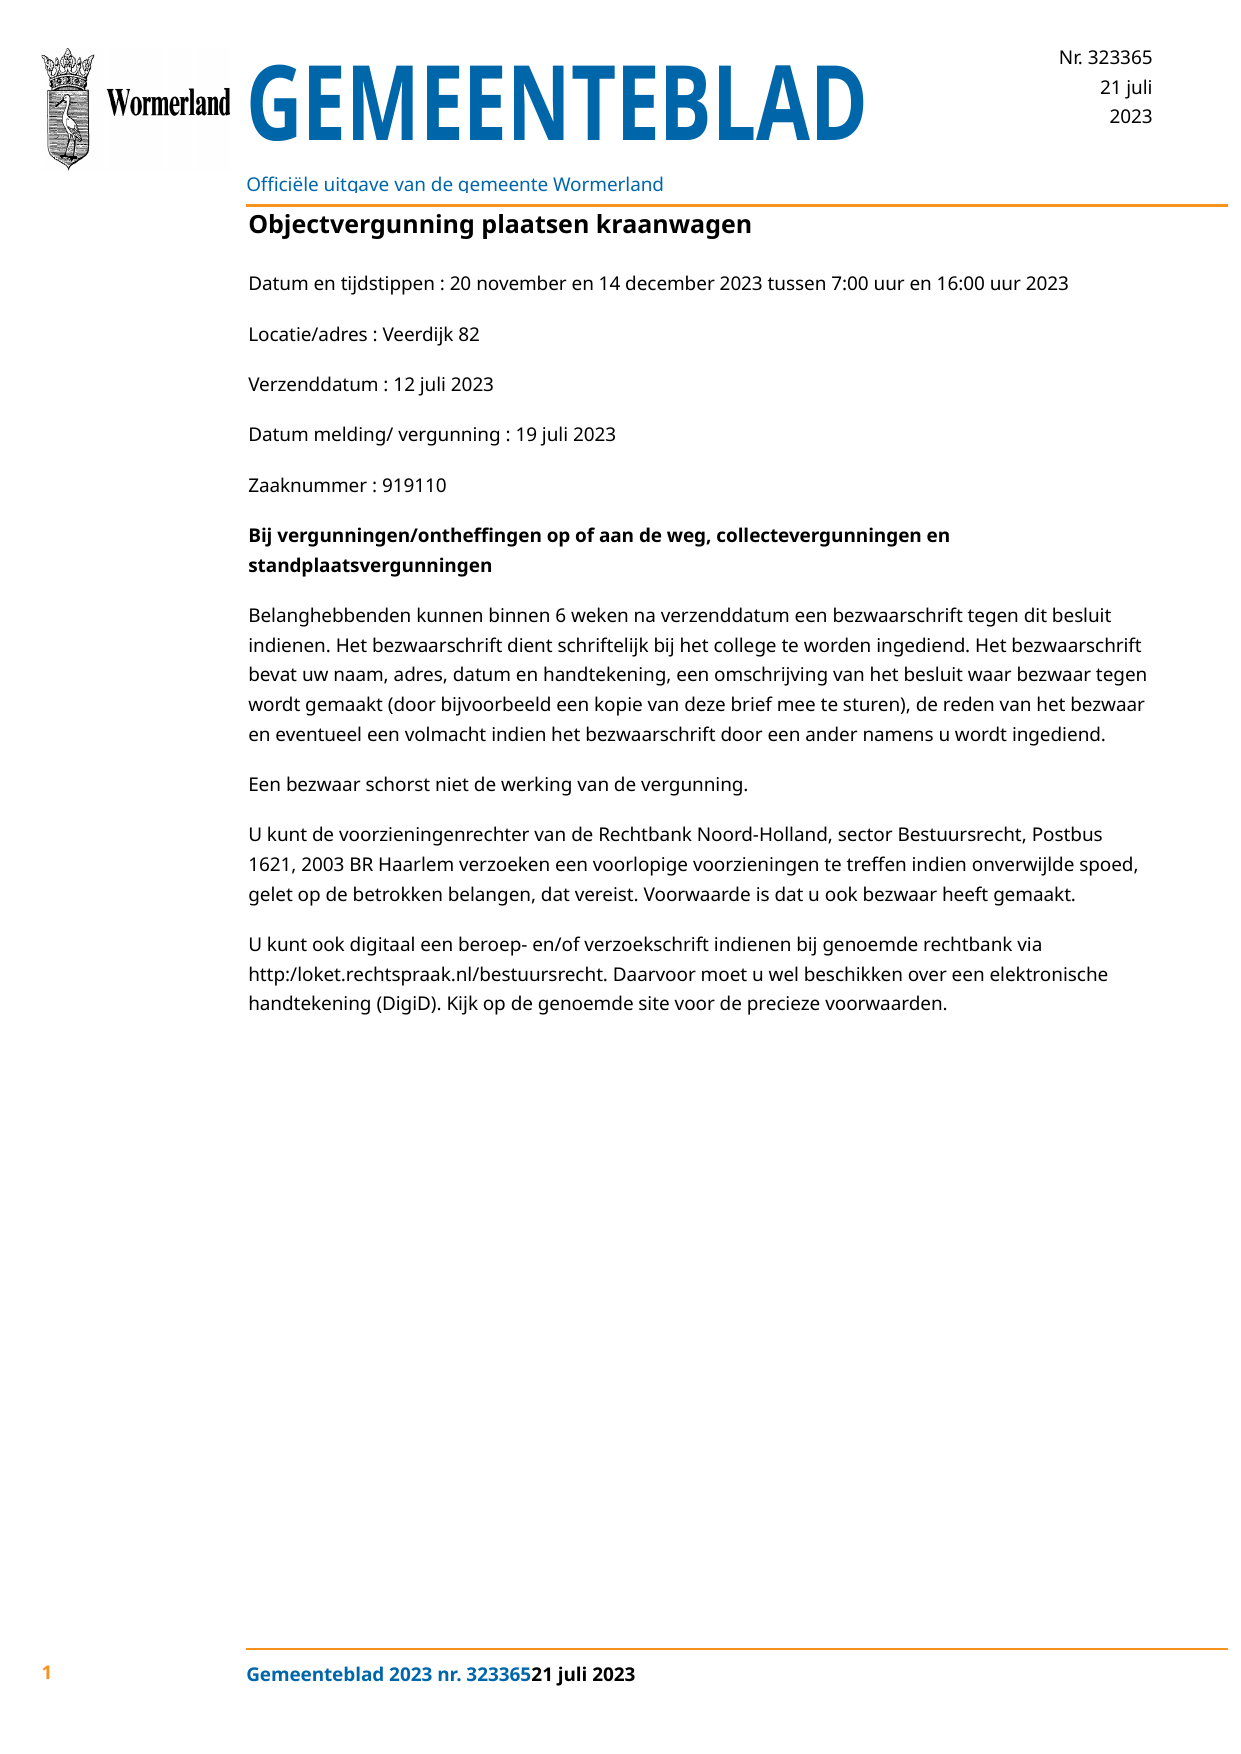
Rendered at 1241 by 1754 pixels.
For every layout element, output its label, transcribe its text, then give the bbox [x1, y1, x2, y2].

text Locatie/adres : Veerdijk 82 [248, 321, 1152, 346]
text U kunt ook digitaal een beroep- en/of verzoekschrift indienen bij genoemde rechtbank via http:/loket.rechtspraak.nl/bestuursrecht. Daarvoor moet u wel beschikken over een elektronische handtekening (DigiD). Kijk op de genoemde site voor de precieze voorwaarden. [248, 931, 1152, 1016]
text U kunt de voorzieningenrechter van de Rechtbank Noord-Holland, sector Bestuursrecht, Postbus 1621, 2003 BR Haarlem verzoeken een voorlopige voorzieningen te treffen indien onverwijlde spoed, gelet op de betrokken belangen, dat vereist. Voorwaarde is dat u ook bezwaar heeft gemaakt. [248, 822, 1152, 906]
text Datum en tijdstippen : 20 november en 14 december 2023 tussen 7:00 uur en 16:00 uur 2023 [248, 270, 1152, 296]
text Een bezwaar schorst niet de werking van de vergunning. [248, 771, 1152, 797]
text Datum melding/ vergunning : 19 juli 2023 [248, 422, 1152, 447]
text Objectvergunning plaatsen kraanwagen [248, 207, 1152, 241]
text Zaaknummer : 919110 [248, 472, 1152, 498]
picture [41, 47, 231, 172]
text Belanghebbenden kunnen binnen 6 weken na verzenddatum een bezwaarschrift tegen dit besluit indienen. Het bezwaarschrift dient schriftelijk bij het college te worden ingediend. Het bezwaarschrift bevat uw naam, adres, datum en handtekening, een omschrijving van het besluit waar bezwaar tegen wordt gemaakt (door bijvoorbeeld een kopie van deze brief mee te sturen), de reden van het bezwaar en eventueel een volmacht indien het bezwaarschrift door een ander namens u wordt ingediend. [248, 602, 1152, 746]
text Bij vergunningen/ontheffingen op of aan de weg, collectevergunningen en standplaatsvergunningen [248, 522, 1152, 578]
text Verzenddatum : 12 juli 2023 [248, 371, 1152, 397]
